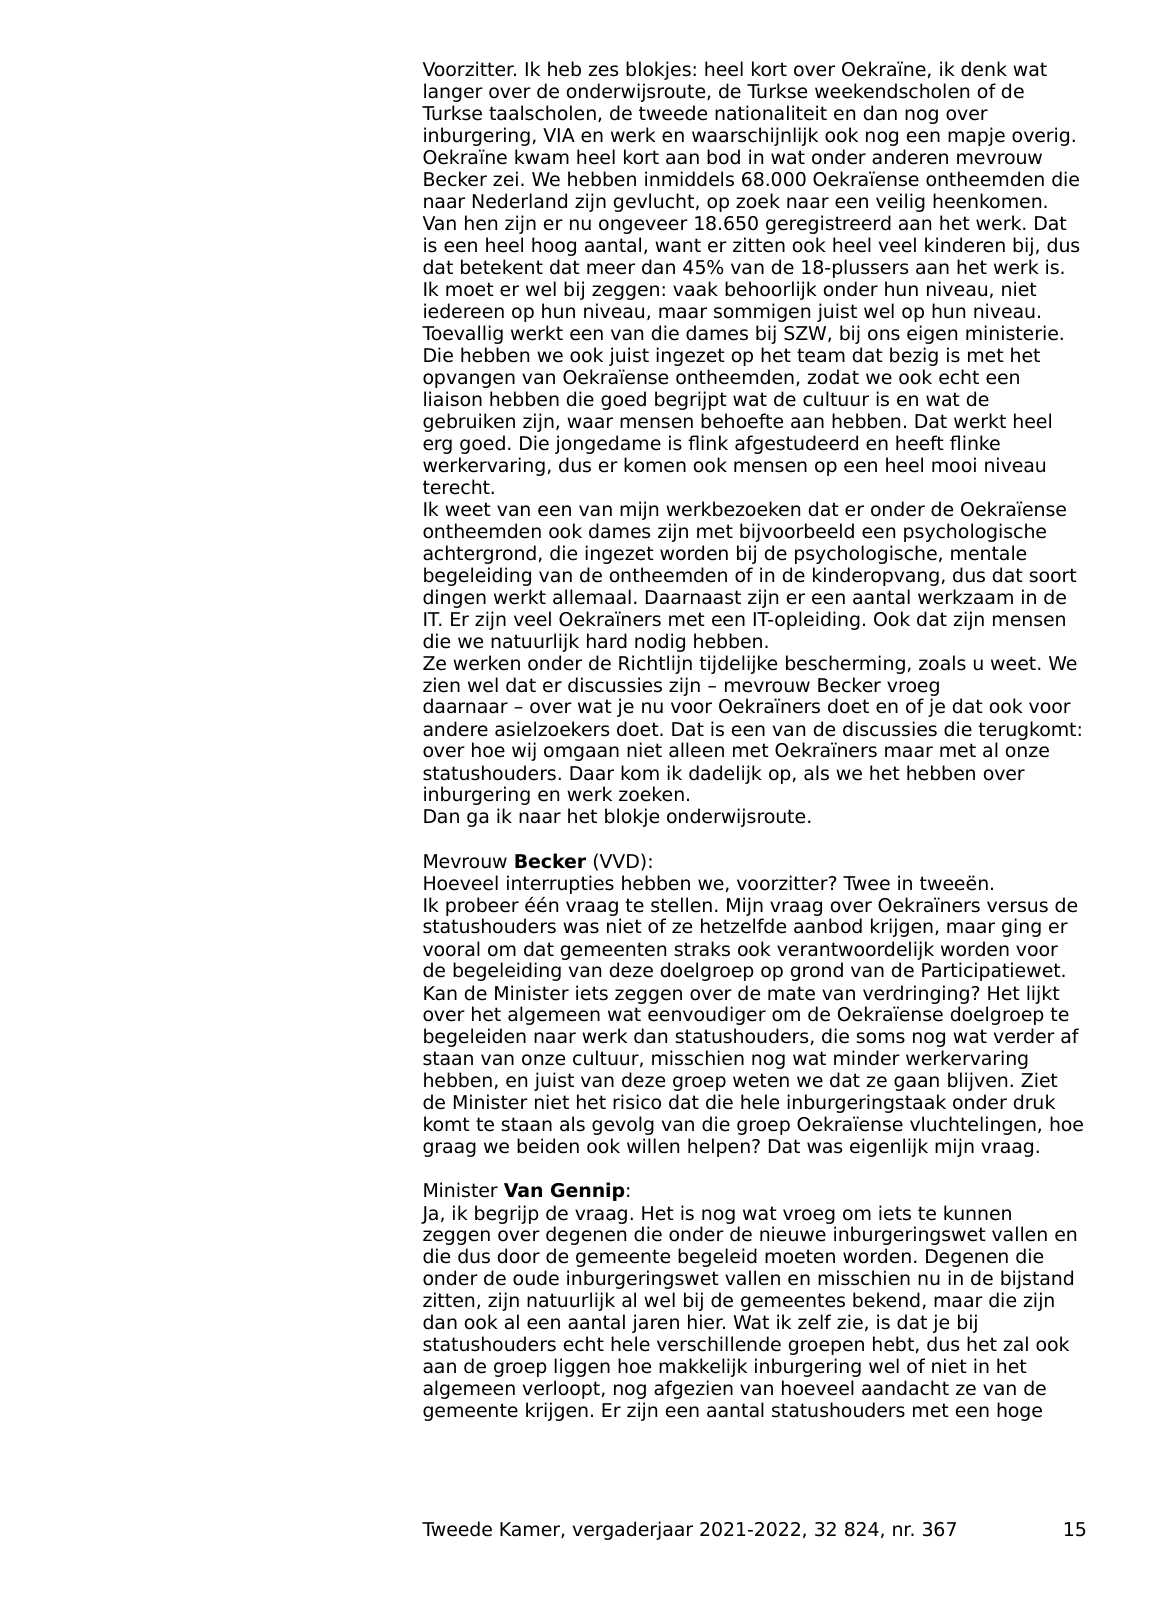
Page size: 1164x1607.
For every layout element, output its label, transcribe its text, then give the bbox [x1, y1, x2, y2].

text Ik weet van een van mijn werkbezoeken dat er onder de Oekraïense ontheemden ook dames zijn met bijvoorbeeld een psychologische achtergrond, die ingezet worden bij de psychologische, mentale begeleiding van de ontheemden of in de kinderopvang, dus dat soort dingen werkt allemaal. Daarnaast zijn er een aantal werkzaam in de IT. Er zijn veel Oekraïners met een IT-opleiding. Ook dat zijn mensen die we natuurlijk hard nodig hebben. [422, 499, 1087, 652]
text Mevrouw Becker (VVD): [422, 851, 1087, 872]
text Ik probeer één vraag te stellen. Mijn vraag over Oekraïners versus de statushouders was niet of ze hetzelfde aanbod krijgen, maar ging er vooral om dat gemeenten straks ook verantwoordelijk worden voor de begeleiding van deze doelgroep op grond van de Participatiewet. Kan de Minister iets zeggen over de mate van verdringing? Het lijkt over het algemeen wat eenvoudiger om de Oekraïense doelgroep te begeleiden naar werk dan statushouders, die soms nog wat verder af staan van onze cultuur, misschien nog wat minder werkervaring hebben, en juist van deze groep weten we dat ze gaan blijven. Ziet de Minister niet het risico dat die hele inburgeringstaak onder druk komt te staan als gevolg van die groep Oekraïense vluchtelingen, hoe graag we beiden ook willen helpen? Dat was eigenlijk mijn vraag. [422, 894, 1087, 1158]
text Ze werken onder de Richtlijn tijdelijke bescherming, zoals u weet. We zien wel dat er discussies zijn – mevrouw Becker vroeg daarnaar – over wat je nu voor Oekraïners doet en of je dat ook voor andere asielzoekers doet. Dat is een van de discussies die terugkomt: over hoe wij omgaan niet alleen met Oekraïners maar met al onze statushouders. Daar kom ik dadelijk op, als we het hebben over inburgering en werk zoeken. [422, 652, 1087, 806]
text Toevallig werkt een van die dames bij SZW, bij ons eigen ministerie. Die hebben we ook juist ingezet op het team dat bezig is met het opvangen van Oekraïense ontheemden, zodat we ook echt een liaison hebben die goed begrijpt wat de cultuur is en wat de gebruiken zijn, waar mensen behoefte aan hebben. Dat werkt heel erg goed. Die jongedame is flink afgestudeerd en heeft flinke werkervaring, dus er komen ook mensen op een heel mooi niveau terecht. [422, 323, 1087, 499]
text Minister Van Gennip: [422, 1180, 1087, 1202]
text Ja, ik begrijp de vraag. Het is nog wat vroeg om iets te kunnen zeggen over degenen die onder de nieuwe inburgeringswet vallen en die dus door de gemeente begeleid moeten worden. Degenen die onder de oude inburgeringswet vallen en misschien nu in de bijstand zitten, zijn natuurlijk al wel bij de gemeentes bekend, maar die zijn dan ook al een aantal jaren hier. Wat ik zelf zie, is dat je bij statushouders echt hele verschillende groepen hebt, dus het zal ook aan de groep liggen hoe makkelijk inburgering wel of niet in het algemeen verloopt, nog afgezien van hoeveel aandacht ze van de gemeente krijgen. Er zijn een aantal statushouders met een hoge [422, 1202, 1087, 1422]
text Voorzitter. Ik heb zes blokjes: heel kort over Oekraïne, ik denk wat langer over de onderwijsroute, de Turkse weekendscholen of de Turkse taalscholen, de tweede nationaliteit en dan nog over inburgering, VIA en werk en waarschijnlijk ook nog een mapje overig. [422, 59, 1087, 147]
text Hoeveel interrupties hebben we, voorzitter? Twee in tweeën. [422, 872, 1087, 894]
text Oekraïne kwam heel kort aan bod in wat onder anderen mevrouw Becker zei. We hebben inmiddels 68.000 Oekraïense ontheemden die naar Nederland zijn gevlucht, op zoek naar een veilig heenkomen. Van hen zijn er nu ongeveer 18.650 geregistreerd aan het werk. Dat is een heel hoog aantal, want er zitten ook heel veel kinderen bij, dus dat betekent dat meer dan 45% van de 18-plussers aan het werk is. Ik moet er wel bij zeggen: vaak behoorlijk onder hun niveau, niet iedereen op hun niveau, maar sommigen juist wel op hun niveau. [422, 147, 1087, 323]
text Dan ga ik naar het blokje onderwijsroute. [422, 806, 1087, 828]
